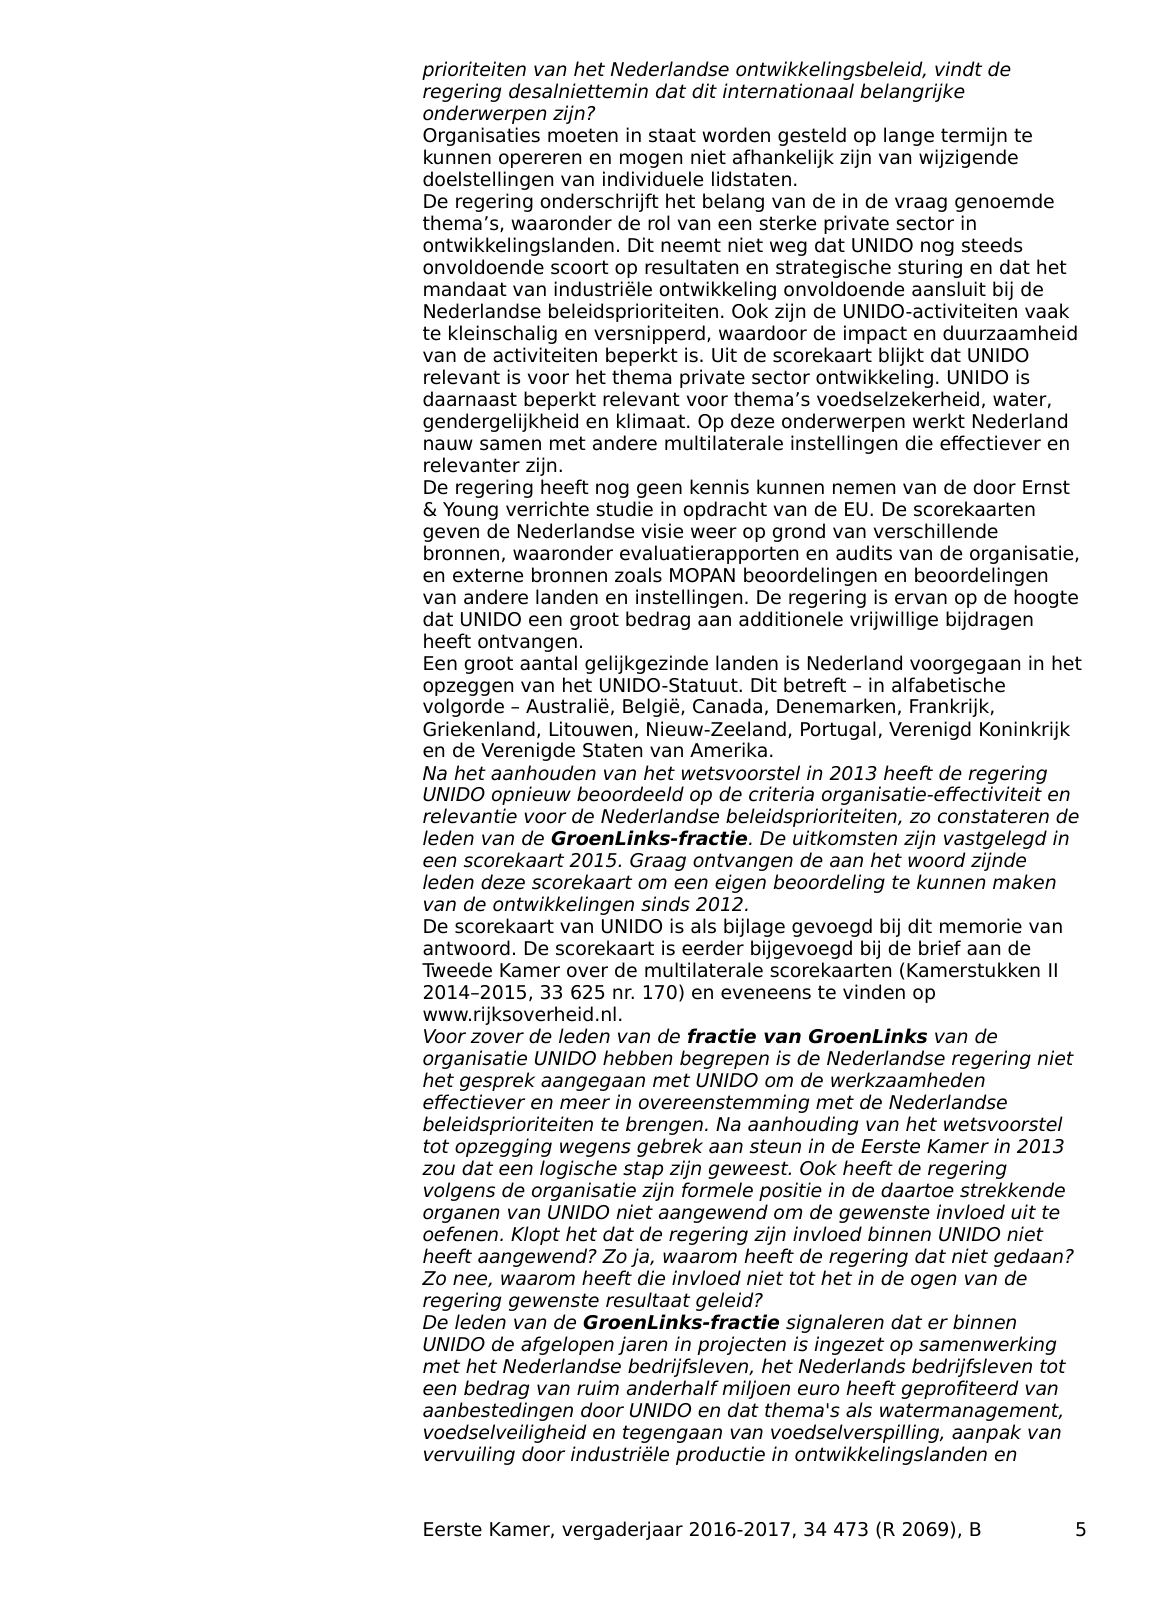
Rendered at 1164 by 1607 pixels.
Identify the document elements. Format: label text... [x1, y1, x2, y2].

text De regering onderschrijft het belang van de in de vraag genoemde thema’s, waaronder de rol van een sterke private sector in ontwikkelingslanden. Dit neemt niet weg dat UNIDO nog steeds onvoldoende scoort op resultaten en strategische sturing en dat het mandaat van industriële ontwikkeling onvoldoende aansluit bij de Nederlandse beleidsprioriteiten. Ook zijn de UNIDO-activiteiten vaak te kleinschalig en versnipperd, waardoor de impact en duurzaamheid van de activiteiten beperkt is. Uit de scorekaart blijkt dat UNIDO relevant is voor het thema private sector ontwikkeling. UNIDO is daarnaast beperkt relevant voor thema’s voedselzekerheid, water, gendergelijkheid en klimaat. Op deze onderwerpen werkt Nederland nauw samen met andere multilaterale instellingen die effectiever en relevanter zijn. [422, 191, 1087, 477]
text De leden van de GroenLinks-fractie signaleren dat er binnen UNIDO de afgelopen jaren in projecten is ingezet op samenwerking met het Nederlandse bedrijfsleven, het Nederlands bedrijfsleven tot een bedrag van ruim anderhalf miljoen euro heeft geprofiteerd van aanbestedingen door UNIDO en dat thema's als watermanagement, voedselveiligheid en tegengaan van voedselverspilling, aanpak van vervuiling door industriële productie in ontwikkelingslanden en [422, 1312, 1087, 1466]
text Na het aanhouden van het wetsvoorstel in 2013 heeft de regering UNIDO opnieuw beoordeeld op de criteria organisatie-effectiviteit en relevantie voor de Nederlandse beleidsprioriteiten, zo constateren de leden van de GroenLinks-fractie. De uitkomsten zijn vastgelegd in een scorekaart 2015. Graag ontvangen de aan het woord zijnde leden deze scorekaart om een eigen beoordeling te kunnen maken van de ontwikkelingen sinds 2012. [422, 762, 1087, 916]
text prioriteiten van het Nederlandse ontwikkelingsbeleid, vindt de regering desalniettemin dat dit internationaal belangrijke onderwerpen zijn? [422, 59, 1087, 125]
text De scorekaart van UNIDO is als bijlage gevoegd bij dit memorie van antwoord. De scorekaart is eerder bijgevoegd bij de brief aan de Tweede Kamer over de multilaterale scorekaarten (Kamerstukken II 2014–2015, 33 625 nr. 170) en eveneens te vinden op www.rijksoverheid.nl. [422, 916, 1087, 1026]
text Een groot aantal gelijkgezinde landen is Nederland voorgegaan in het opzeggen van het UNIDO-Statuut. Dit betreft – in alfabetische volgorde – Australië, België, Canada, Denemarken, Frankrijk, Griekenland, Litouwen, Nieuw-Zeeland, Portugal, Verenigd Koninkrijk en de Verenigde Staten van Amerika. [422, 652, 1087, 762]
text Organisaties moeten in staat worden gesteld op lange termijn te kunnen opereren en mogen niet afhankelijk zijn van wijzigende doelstellingen van individuele lidstaten. [422, 125, 1087, 191]
text De regering heeft nog geen kennis kunnen nemen van de door Ernst & Young verrichte studie in opdracht van de EU. De scorekaarten geven de Nederlandse visie weer op grond van verschillende bronnen, waaronder evaluatierapporten en audits van de organisatie, en externe bronnen zoals MOPAN beoordelingen en beoordelingen van andere landen en instellingen. De regering is ervan op de hoogte dat UNIDO een groot bedrag aan additionele vrijwillige bijdragen heeft ontvangen. [422, 477, 1087, 652]
text Voor zover de leden van de fractie van GroenLinks van de organisatie UNIDO hebben begrepen is de Nederlandse regering niet het gesprek aangegaan met UNIDO om de werkzaamheden effectiever en meer in overeenstemming met de Nederlandse beleidsprioriteiten te brengen. Na aanhouding van het wetsvoorstel tot opzegging wegens gebrek aan steun in de Eerste Kamer in 2013 zou dat een logische stap zijn geweest. Ook heeft de regering volgens de organisatie zijn formele positie in de daartoe strekkende organen van UNIDO niet aangewend om de gewenste invloed uit te oefenen. Klopt het dat de regering zijn invloed binnen UNIDO niet heeft aangewend? Zo ja, waarom heeft de regering dat niet gedaan? Zo nee, waarom heeft die invloed niet tot het in de ogen van de regering gewenste resultaat geleid? [422, 1026, 1087, 1312]
